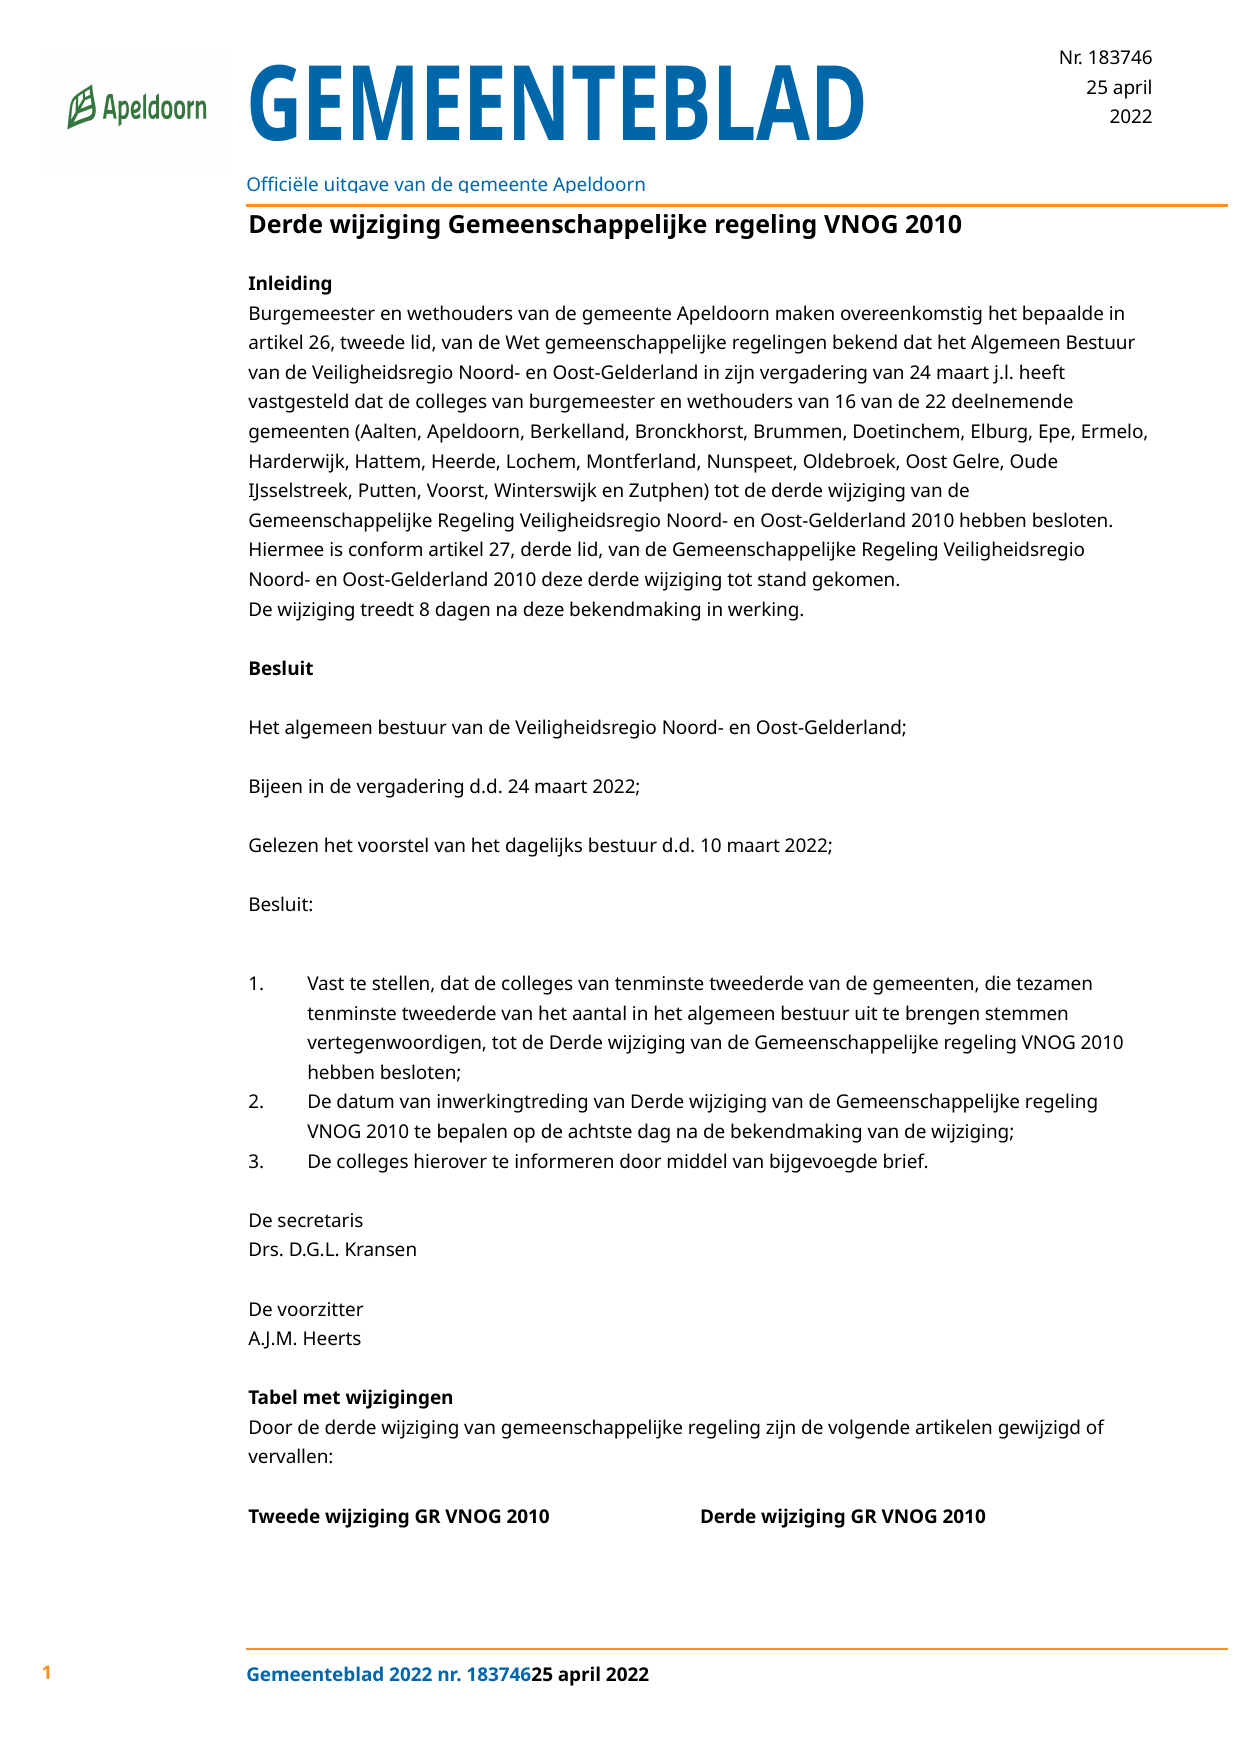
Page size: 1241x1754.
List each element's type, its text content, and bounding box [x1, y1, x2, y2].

table_header Tweede wijziging GR VNOG 2010 [248, 1503, 700, 1529]
text Gelezen het voorstel van het dagelijks bestuur d.d. 10 maart 2022; [248, 832, 1152, 858]
text Inleiding [248, 270, 1152, 296]
table_header Derde wijziging GR VNOG 2010 [700, 1503, 1152, 1529]
text Drs. D.G.L. Kransen [248, 1237, 1152, 1262]
text Derde wijziging Gemeenschappelijke regeling VNOG 2010 [248, 207, 1152, 241]
text Bijeen in de vergadering d.d. 24 maart 2022; [248, 773, 1152, 799]
text De wijziging treedt 8 dagen na deze bekendmaking in werking. [248, 596, 1152, 621]
text Tabel met wijzigingen [248, 1384, 1152, 1410]
text Besluit: [248, 892, 1152, 917]
text De secretaris [248, 1207, 1152, 1233]
text De voorzitter [248, 1296, 1152, 1322]
picture [41, 47, 231, 172]
text Burgemeester en wethouders van de gemeente Apeldoorn maken overeenkomstig het bepaalde in artikel 26, tweede lid, van de Wet gemeenschappelijke regelingen bekend dat het Algemeen Bestuur van de Veiligheidsregio Noord- en Oost-Gelderland in zijn vergadering van 24 maart j.l. heeft vastgesteld dat de colleges van burgemeester en wethouders van 16 van de 22 deelnemende gemeenten (Aalten, Apeldoorn, Berkelland, Bronckhorst, Brummen, Doetinchem, Elburg, Epe, Ermelo, Harderwijk, Hattem, Heerde, Lochem, Montferland, Nunspeet, Oldebroek, Oost Gelre, Oude IJsselstreek, Putten, Voorst, Winterswijk en Zutphen) tot de derde wijziging van de Gemeenschappelijke Regeling Veiligheidsregio Noord- en Oost-Gelderland 2010 hebben besloten. Hiermee is conform artikel 27, derde lid, van de Gemeenschappelijke Regeling Veiligheidsregio Noord- en Oost-Gelderland 2010 deze derde wijziging tot stand gekomen. [248, 300, 1152, 592]
list Vast te stellen, dat de colleges van tenminste tweederde van de gemeenten, die tezamen tenminste tweederde van het aantal in het algemeen bestuur uit te brengen stemmen vertegenwoordigen, tot de Derde wijziging van de Gemeenschappelijke regeling VNOG 2010 hebben besloten; [248, 970, 1152, 1085]
text Besluit [248, 655, 1152, 681]
text Door de derde wijziging van gemeenschappelijke regeling zijn de volgende artikelen gewijzigd of vervallen: [248, 1414, 1152, 1469]
list De colleges hierover te informeren door middel van bijgevoegde brief. [248, 1148, 1152, 1174]
list De datum van inwerkingtreding van Derde wijziging van de Gemeenschappelijke regeling VNOG 2010 te bepalen op de achtste dag na de bekendmaking van de wijziging; [248, 1089, 1152, 1144]
text Het algemeen bestuur van de Veiligheidsregio Noord- en Oost-Gelderland; [248, 714, 1152, 740]
text A.J.M. Heerts [248, 1325, 1152, 1351]
